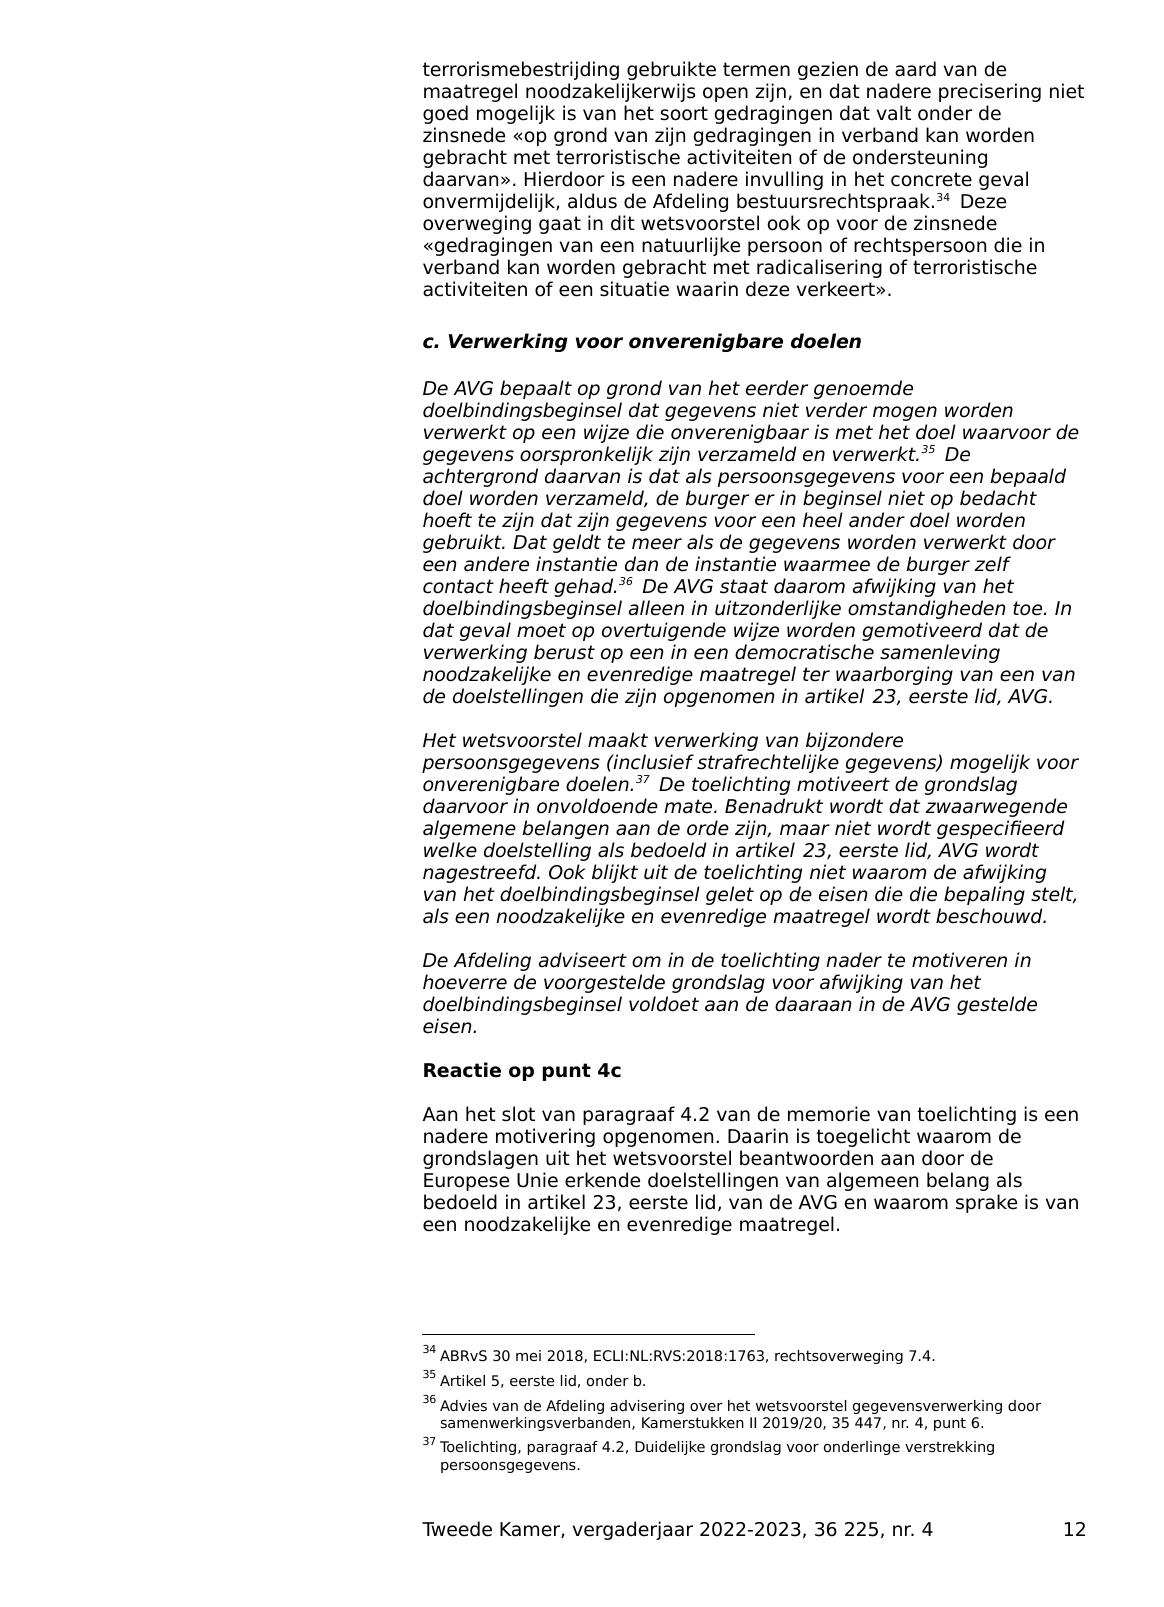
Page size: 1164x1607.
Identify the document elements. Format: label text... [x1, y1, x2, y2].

text Het wetsvoorstel maakt verwerking van bijzondere persoonsgegevens (inclusief strafrechtelijke gegevens) mogelijk voor onverenigbare doelen. De toelichting motiveert de grondslag daarvoor in onvoldoende mate. Benadrukt wordt dat zwaarwegende algemene belangen aan de orde zijn, maar niet wordt gespecifieerd welke doelstelling als bedoeld in artikel 23, eerste lid, AVG wordt nagestreefd. Ook blijkt uit de toelichting niet waarom de afwijking van het doelbindingsbeginsel gelet op de eisen die die bepaling stelt, als een noodzakelijke en evenredige maatregel wordt beschouwd. [422, 730, 1087, 927]
text Artikel 5, eerste lid, onder b. [422, 1368, 1087, 1391]
text Toelichting, paragraaf 4.2, Duidelijke grondslag voor onderlinge verstrekking persoonsgegevens. [422, 1435, 1087, 1474]
text De Afdeling adviseert om in de toelichting nader te motiveren in hoeverre de voorgestelde grondslag voor afwijking van het doelbindingsbeginsel voldoet aan de daaraan in de AVG gestelde eisen. [422, 950, 1087, 1038]
subtitle Reactie op punt 4c [422, 1060, 1087, 1082]
subtitle c. Verwerking voor onverenigbare doelen [422, 331, 1087, 353]
text Advies van de Afdeling advisering over het wetsvoorstel gegevensverwerking door samenwerkingsverbanden, Kamerstukken II 2019/20, 35 447, nr. 4, punt 6. [422, 1393, 1087, 1432]
text ABRvS 30 mei 2018, ECLI:NL:RVS:2018:1763, rechtsoverweging 7.4. [422, 1343, 1087, 1366]
text terrorismebestrijding gebruikte termen gezien de aard van de maatregel noodzakelijkerwijs open zijn, en dat nadere precisering niet goed mogelijk is van het soort gedragingen dat valt onder de zinsnede «op grond van zijn gedragingen in verband kan worden gebracht met terroristische activiteiten of de ondersteuning daarvan». Hierdoor is een nadere invulling in het concrete geval onvermijdelijk, aldus de Afdeling bestuursrechtspraak. Deze overweging gaat in dit wetsvoorstel ook op voor de zinsnede «gedragingen van een natuurlijke persoon of rechtspersoon die in verband kan worden gebracht met radicalisering of terroristische activiteiten of een situatie waarin deze verkeert». [422, 59, 1087, 301]
text Aan het slot van paragraaf 4.2 van de memorie van toelichting is een nadere motivering opgenomen. Daarin is toegelicht waarom de grondslagen uit het wetsvoorstel beantwoorden aan door de Europese Unie erkende doelstellingen van algemeen belang als bedoeld in artikel 23, eerste lid, van de AVG en waarom sprake is van een noodzakelijke en evenredige maatregel. [422, 1104, 1087, 1236]
text De AVG bepaalt op grond van het eerder genoemde doelbindingsbeginsel dat gegevens niet verder mogen worden verwerkt op een wijze die onverenigbaar is met het doel waarvoor de gegevens oorspronkelijk zijn verzameld en verwerkt. De achtergrond daarvan is dat als persoonsgegevens voor een bepaald doel worden verzameld, de burger er in beginsel niet op bedacht hoeft te zijn dat zijn gegevens voor een heel ander doel worden gebruikt. Dat geldt te meer als de gegevens worden verwerkt door een andere instantie dan de instantie waarmee de burger zelf contact heeft gehad. De AVG staat daarom afwijking van het doelbindingsbeginsel alleen in uitzonderlijke omstandigheden toe. In dat geval moet op overtuigende wijze worden gemotiveerd dat de verwerking berust op een in een democratische samenleving noodzakelijke en evenredige maatregel ter waarborging van een van de doelstellingen die zijn opgenomen in artikel 23, eerste lid, AVG. [422, 378, 1087, 707]
